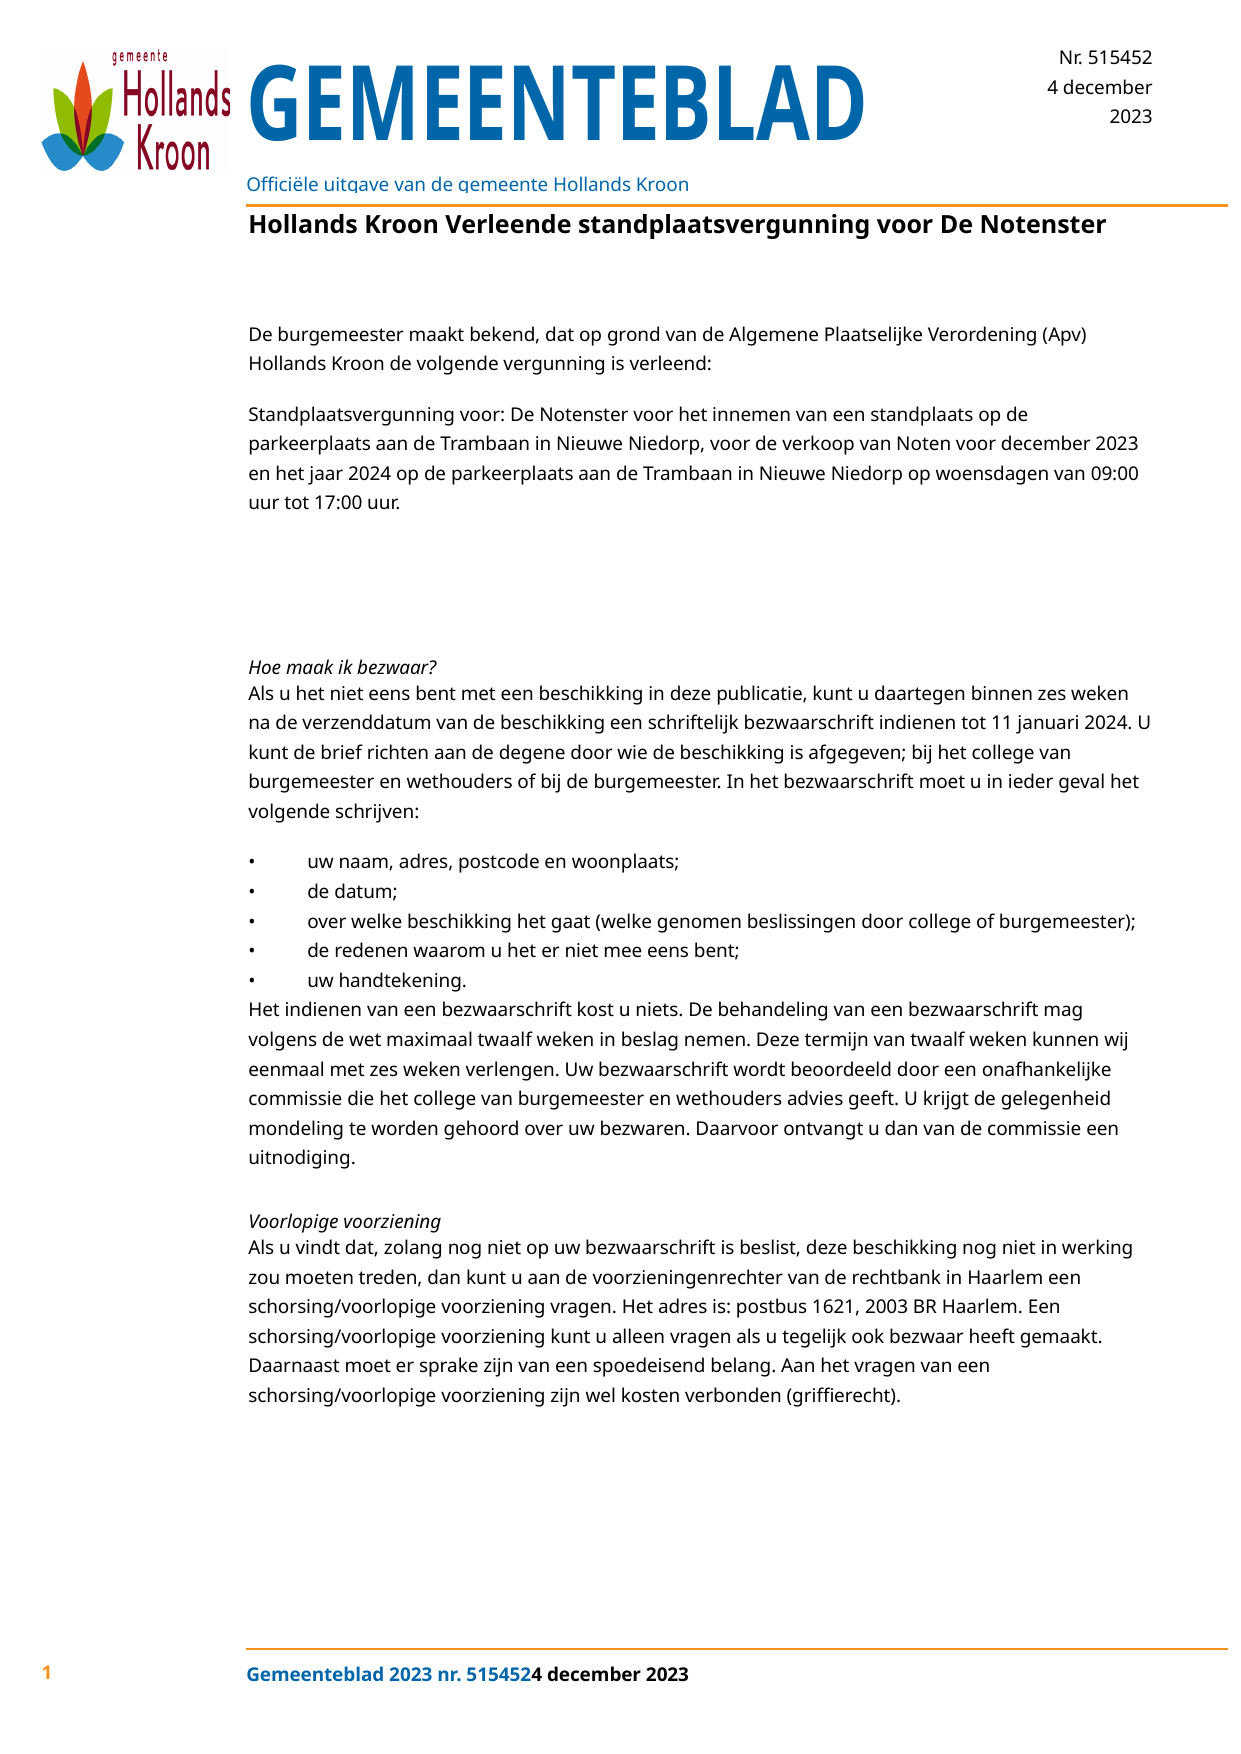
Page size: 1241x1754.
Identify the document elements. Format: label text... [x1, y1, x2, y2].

list uw naam, adres, postcode en woonplaats; [248, 849, 1152, 874]
text Hollands Kroon Verleende standplaatsvergunning voor De Notenster [248, 207, 1152, 241]
list de redenen waarom u het er niet mee eens bent; [248, 937, 1152, 963]
text Standplaatsvergunning voor: De Notenster voor het innemen van een standplaats op de parkeerplaats aan de Trambaan in Nieuwe Niedorp, voor de verkoop van Noten voor december 2023 en het jaar 2024 op de parkeerplaats aan de Trambaan in Nieuwe Niedorp op woensdagen van 09:00 uur tot 17:00 uur. [248, 401, 1152, 515]
text Als u het niet eens bent met een beschikking in deze publicatie, kunt u daartegen binnen zes weken na de verzenddatum van de beschikking een schriftelijk bezwaarschrift indienen tot 11 januari 2024. U kunt de brief richten aan de degene door wie de beschikking is afgegeven; bij het college van burgemeester en wethouders of bij de burgemeester. In het bezwaarschrift moet u in ieder geval het volgende schrijven: [248, 680, 1152, 824]
list over welke beschikking het gaat (welke genomen beslissingen door college of burgemeester); [248, 908, 1152, 934]
text De burgemeester maakt bekend, dat op grond van de Algemene Plaatselijke Verordening (Apv) Hollands Kroon de volgende vergunning is verleend: [248, 321, 1152, 376]
text Hoe maak ik bezwaar? [248, 654, 1152, 680]
text Als u vindt dat, zolang nog niet op uw bezwaarschrift is beslist, deze beschikking nog niet in werking zou moeten treden, dan kunt u aan de voorzieningenrechter van de rechtbank in Haarlem een schorsing/voorlopige voorziening vragen. Het adres is: postbus 1621, 2003 BR Haarlem. Een schorsing/voorlopige voorziening kunt u alleen vragen als u tegelijk ook bezwaar heeft gemaakt. Daarnaast moet er sprake zijn van een spoedeisend belang. Aan het vragen van een schorsing/voorlopige voorziening zijn wel kosten verbonden (griffierecht). [248, 1234, 1152, 1408]
picture [41, 47, 231, 172]
list de datum; [248, 878, 1152, 904]
text Het indienen van een bezwaarschrift kost u niets. De behandeling van een bezwaarschrift mag volgens de wet maximaal twaalf weken in beslag nemen. Deze termijn van twaalf weken kunnen wij eenmaal met zes weken verlengen. Uw bezwaarschrift wordt beoordeeld door een onafhankelijke commissie die het college van burgemeester en wethouders advies geeft. U krijgt de gelegenheid mondeling te worden gehoord over uw bezwaren. Daarvoor ontvangt u dan van de commissie een uitnodiging. [248, 997, 1152, 1170]
text Voorlopige voorziening [248, 1208, 1152, 1234]
list uw handtekening. [248, 967, 1152, 993]
